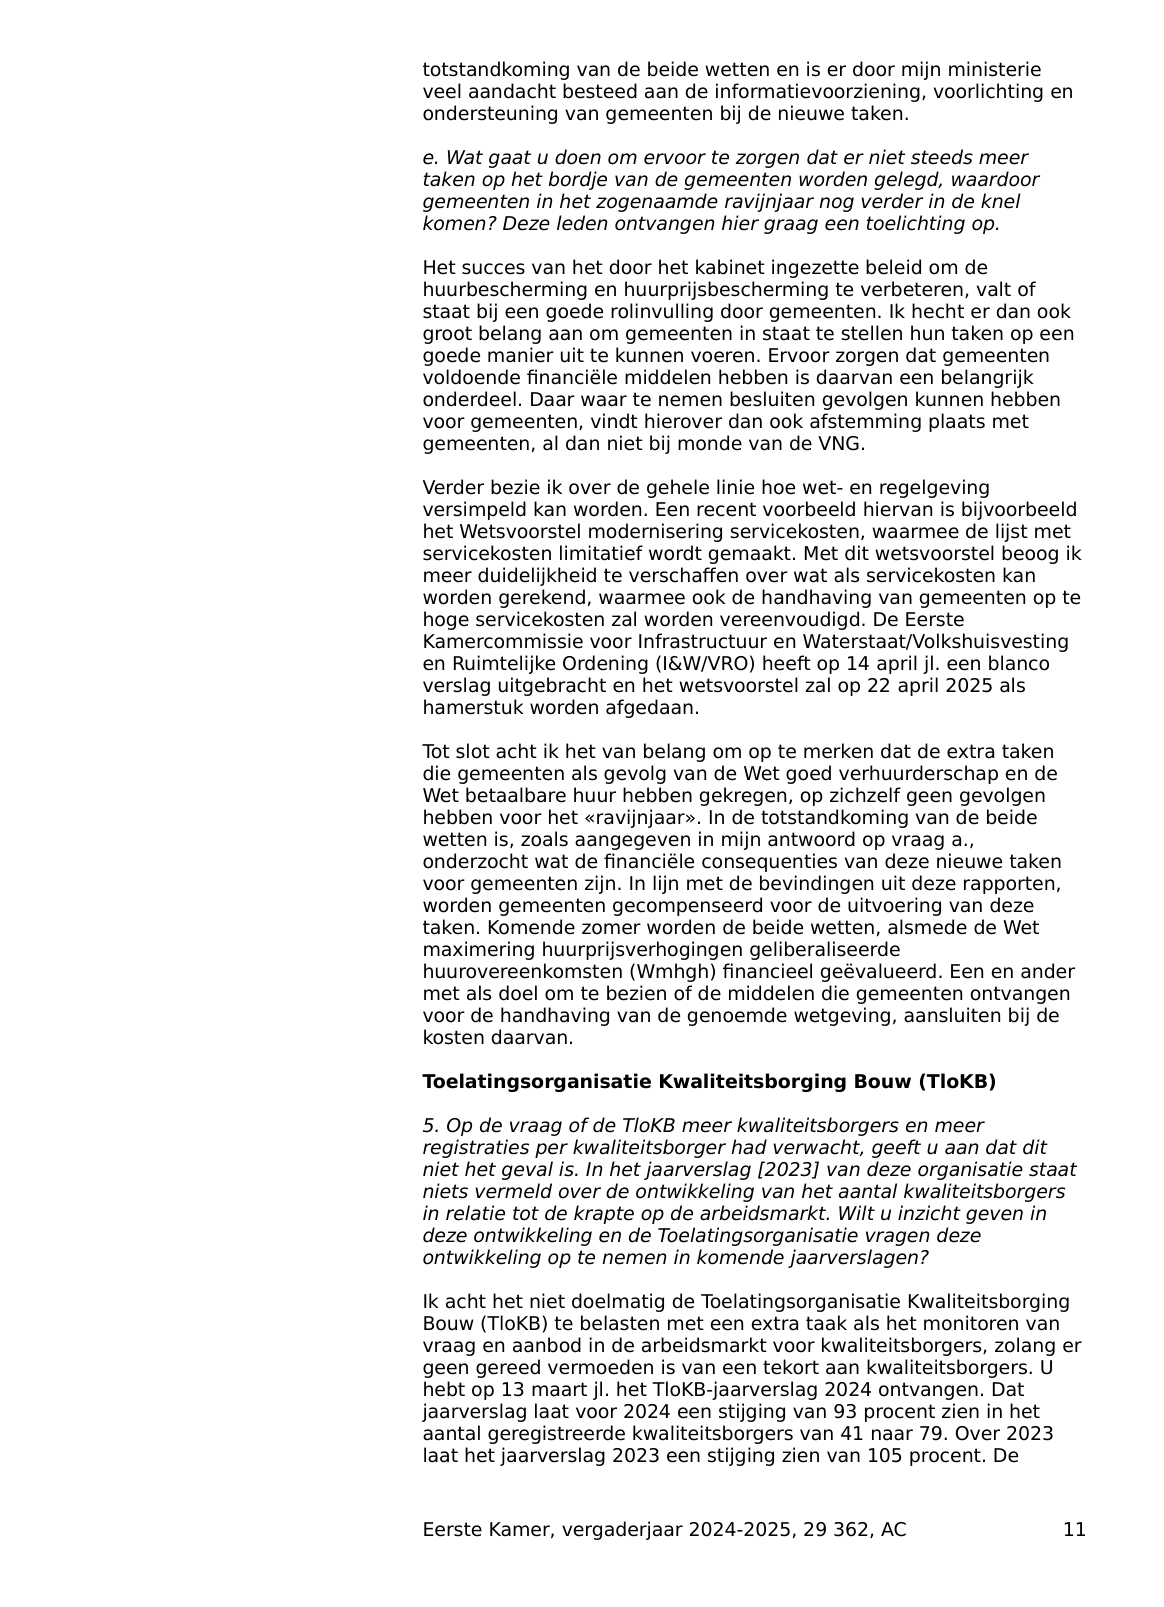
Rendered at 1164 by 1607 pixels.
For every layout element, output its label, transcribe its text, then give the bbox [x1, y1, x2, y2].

text Ik acht het niet doelmatig de Toelatingsorganisatie Kwaliteitsborging Bouw (TloKB) te belasten met een extra taak als het monitoren van vraag en aanbod in de arbeidsmarkt voor kwaliteitsborgers, zolang er geen gereed vermoeden is van een tekort aan kwaliteitsborgers. U hebt op 13 maart jl. het TloKB-jaarverslag 2024 ontvangen. Dat jaarverslag laat voor 2024 een stijging van 93 procent zien in het aantal geregistreerde kwaliteitsborgers van 41 naar 79. Over 2023 laat het jaarverslag 2023 een stijging zien van 105 procent. De [422, 1291, 1087, 1467]
subtitle Toelatingsorganisatie Kwaliteitsborging Bouw (TloKB) [422, 1071, 1087, 1093]
text 5. Op de vraag of de TloKB meer kwaliteitsborgers en meer registraties per kwaliteitsborger had verwacht, geeft u aan dat dit niet het geval is. In het jaarverslag [2023] van deze organisatie staat niets vermeld over de ontwikkeling van het aantal kwaliteitsborgers in relatie tot de krapte op de arbeidsmarkt. Wilt u inzicht geven in deze ontwikkeling en de Toelatingsorganisatie vragen deze ontwikkeling op te nemen in komende jaarverslagen? [422, 1115, 1087, 1269]
text totstandkoming van de beide wetten en is er door mijn ministerie veel aandacht besteed aan de informatievoorziening, voorlichting en ondersteuning van gemeenten bij de nieuwe taken. [422, 59, 1087, 125]
text Het succes van het door het kabinet ingezette beleid om de huurbescherming en huurprijsbescherming te verbeteren, valt of staat bij een goede rolinvulling door gemeenten. Ik hecht er dan ook groot belang aan om gemeenten in staat te stellen hun taken op een goede manier uit te kunnen voeren. Ervoor zorgen dat gemeenten voldoende financiële middelen hebben is daarvan een belangrijk onderdeel. Daar waar te nemen besluiten gevolgen kunnen hebben voor gemeenten, vindt hierover dan ook afstemming plaats met gemeenten, al dan niet bij monde van de VNG. [422, 257, 1087, 455]
text Verder bezie ik over de gehele linie hoe wet- en regelgeving versimpeld kan worden. Een recent voorbeeld hiervan is bijvoorbeeld het Wetsvoorstel modernisering servicekosten, waarmee de lijst met servicekosten limitatief wordt gemaakt. Met dit wetsvoorstel beoog ik meer duidelijkheid te verschaffen over wat als servicekosten kan worden gerekend, waarmee ook de handhaving van gemeenten op te hoge servicekosten zal worden vereenvoudigd. De Eerste Kamercommissie voor Infrastructuur en Waterstaat/Volkshuisvesting en Ruimtelijke Ordening (I&W/VRO) heeft op 14 april jl. een blanco verslag uitgebracht en het wetsvoorstel zal op 22 april 2025 als hamerstuk worden afgedaan. [422, 477, 1087, 719]
text Tot slot acht ik het van belang om op te merken dat de extra taken die gemeenten als gevolg van de Wet goed verhuurderschap en de Wet betaalbare huur hebben gekregen, op zichzelf geen gevolgen hebben voor het «ravijnjaar». In de totstandkoming van de beide wetten is, zoals aangegeven in mijn antwoord op vraag a., onderzocht wat de financiële consequenties van deze nieuwe taken voor gemeenten zijn. In lijn met de bevindingen uit deze rapporten, worden gemeenten gecompenseerd voor de uitvoering van deze taken. Komende zomer worden de beide wetten, alsmede de Wet maximering huurprijsverhogingen geliberaliseerde huurovereenkomsten (Wmhgh) financieel geëvalueerd. Een en ander met als doel om te bezien of de middelen die gemeenten ontvangen voor de handhaving van de genoemde wetgeving, aansluiten bij de kosten daarvan. [422, 741, 1087, 1049]
text e. Wat gaat u doen om ervoor te zorgen dat er niet steeds meer taken op het bordje van de gemeenten worden gelegd, waardoor gemeenten in het zogenaamde ravijnjaar nog verder in de knel komen? Deze leden ontvangen hier graag een toelichting op. [422, 147, 1087, 235]
